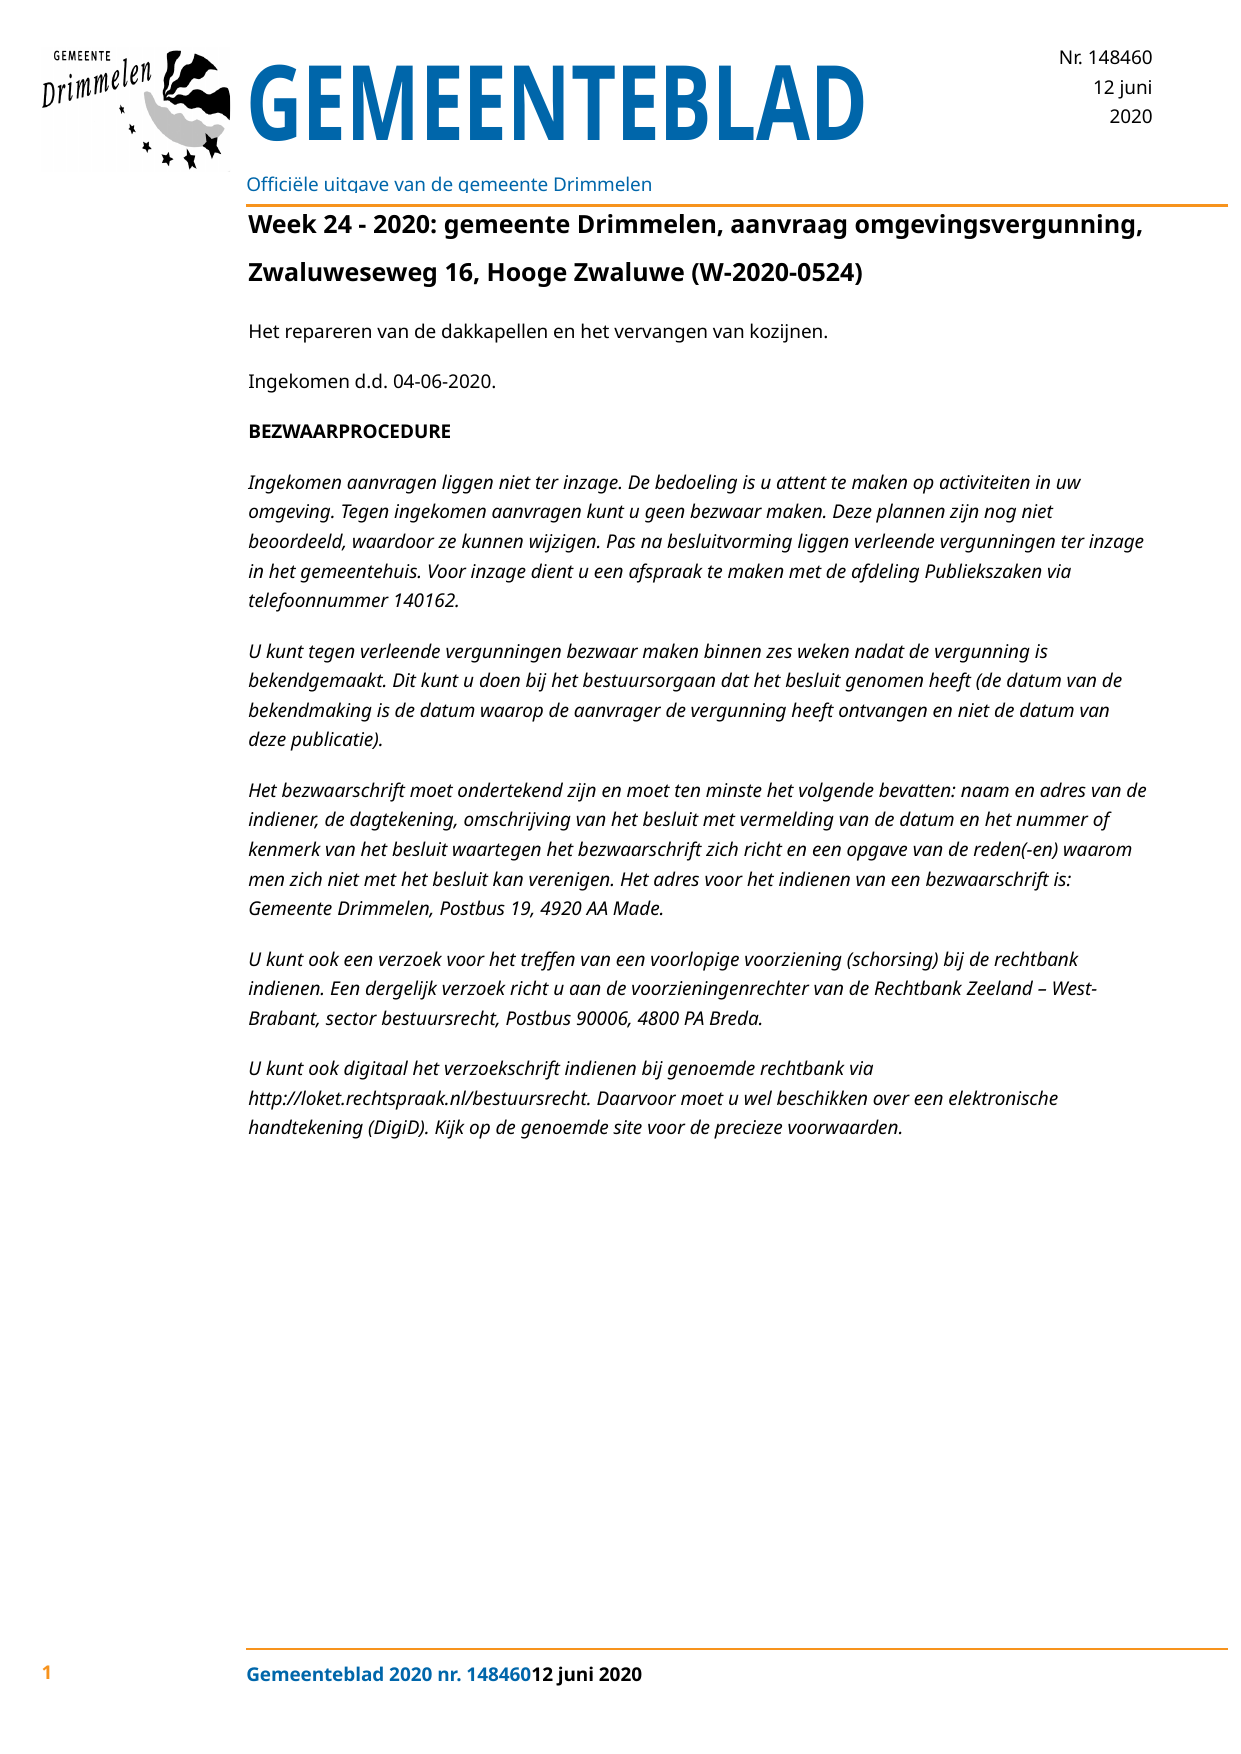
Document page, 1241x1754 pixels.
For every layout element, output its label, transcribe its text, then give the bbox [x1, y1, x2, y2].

text Week 24 - 2020: gemeente Drimmelen, aanvraag omgevingsvergunning, Zwaluweseweg 16, Hooge Zwaluwe (W-2020-0524) [248, 207, 1152, 288]
text Het repareren van de dakkapellen en het vervangen van kozijnen. [248, 318, 1152, 344]
text Ingekomen aanvragen liggen niet ter inzage. De bedoeling is u attent te maken op activiteiten in uw omgeving. Tegen ingekomen aanvragen kunt u geen bezwaar maken. Deze plannen zijn nog niet beoordeeld, waardoor ze kunnen wijzigen. Pas na besluitvorming liggen verleende vergunningen ter inzage in het gemeentehuis. Voor inzage dient u een afspraak te maken met de afdeling Publiekszaken via telefoonnummer 140162. [248, 469, 1152, 613]
text Het bezwaarschrift moet ondertekend zijn en moet ten minste het volgende bevatten: naam en adres van de indiener, de dagtekening, omschrijving van het besluit met vermelding van de datum en het nummer of kenmerk van het besluit waartegen het bezwaarschrift zich richt en een opgave van de reden(-en) waarom men zich niet met het besluit kan verenigen. Het adres voor het indienen van een bezwaarschrift is: Gemeente Drimmelen, Postbus 19, 4920 AA Made. [248, 777, 1152, 921]
text U kunt ook digitaal het verzoekschrift indienen bij genoemde rechtbank via http://loket.rechtspraak.nl/bestuursrecht. Daarvoor moet u wel beschikken over een elektronische handtekening (DigiD). Kijk op de genoemde site voor de precieze voorwaarden. [248, 1055, 1152, 1140]
text Ingekomen d.d. 04-06-2020. [248, 368, 1152, 394]
picture [41, 47, 231, 172]
text U kunt ook een verzoek voor het treffen van een voorlopige voorziening (schorsing) bij de rechtbank indienen. Een dergelijk verzoek richt u aan de voorzieningenrechter van de Rechtbank Zeeland – West-Brabant, sector bestuursrecht, Postbus 90006, 4800 PA Breda. [248, 946, 1152, 1031]
text U kunt tegen verleende vergunningen bezwaar maken binnen zes weken nadat de vergunning is bekendgemaakt. Dit kunt u doen bij het bestuursorgaan dat het besluit genomen heeft (de datum van de bekendmaking is de datum waarop de aanvrager de vergunning heeft ontvangen en niet de datum van deze publicatie). [248, 638, 1152, 752]
text BEZWAARPROCEDURE [248, 419, 1152, 444]
